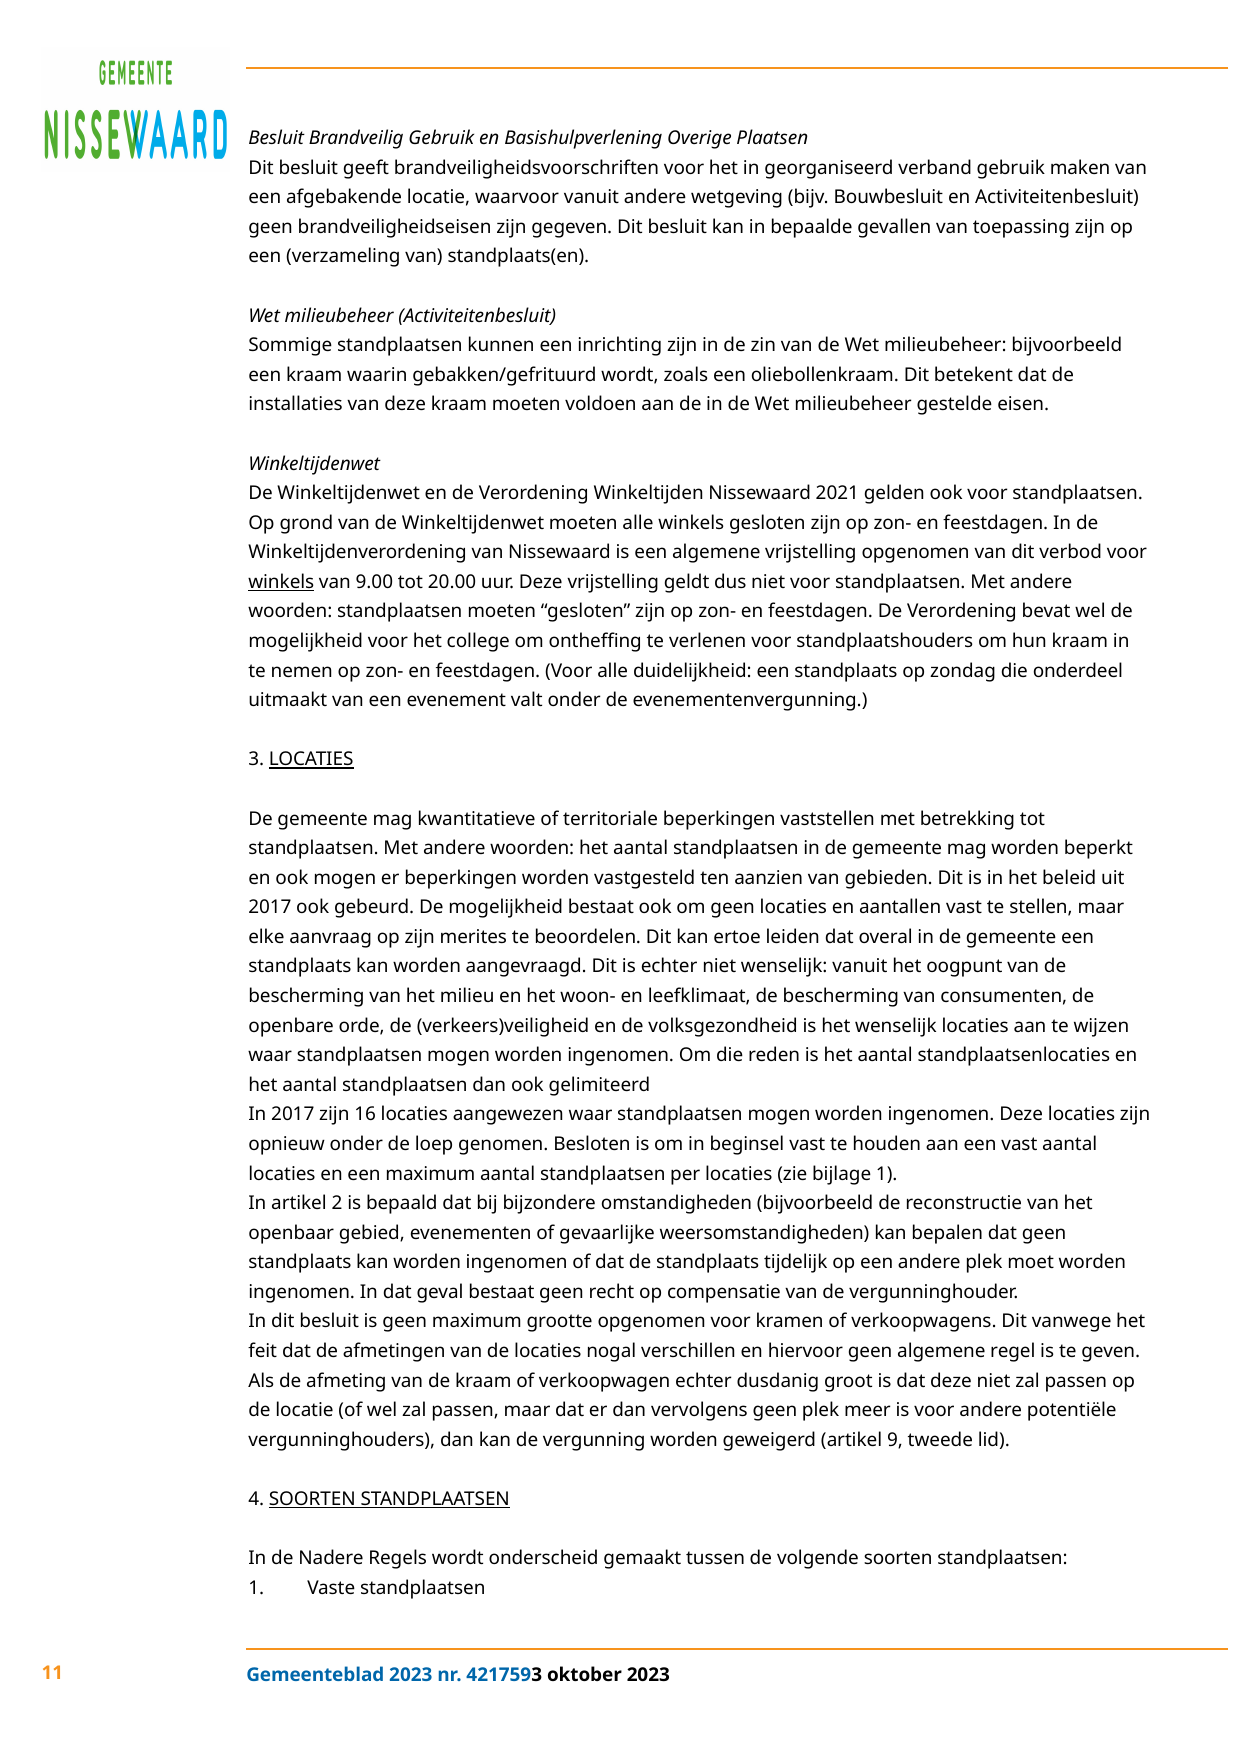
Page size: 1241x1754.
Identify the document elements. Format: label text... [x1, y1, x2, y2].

text De Winkeltijdenwet en de Verordening Winkeltijden Nissewaard 2021 gelden ook voor standplaatsen. Op grond van de Winkeltijdenwet moeten alle winkels gesloten zijn op zon- en feestdagen. In de Winkeltijdenverordening van Nissewaard is een algemene vrijstelling opgenomen van dit verbod voor winkels van 9.00 tot 20.00 uur. Deze vrijstelling geldt dus niet voor standplaatsen. Met andere woorden: standplaatsen moeten “gesloten” zijn op zon- en feestdagen. De Verordening bevat wel de mogelijkheid voor het college om ontheffing te verlenen voor standplaatshouders om hun kraam in te nemen op zon- en feestdagen. (Voor alle duidelijkheid: een standplaats op zondag die onderdeel uitmaakt van een evenement valt onder de evenementenvergunning.) [248, 479, 1152, 712]
text 3. LOCATIES [248, 746, 1152, 771]
text De gemeente mag kwantitatieve of territoriale beperkingen vaststellen met betrekking tot standplaatsen. Met andere woorden: het aantal standplaatsen in de gemeente mag worden beperkt en ook mogen er beperkingen worden vastgesteld ten aanzien van gebieden. Dit is in het beleid uit 2017 ook gebeurd. De mogelijkheid bestaat ook om geen locaties en aantallen vast te stellen, maar elke aanvraag op zijn merites te beoordelen. Dit kan ertoe leiden dat overal in de gemeente een standplaats kan worden aangevraagd. Dit is echter niet wenselijk: vanuit het oogpunt van de bescherming van het milieu en het woon- en leefklimaat, de bescherming van consumenten, de openbare orde, de (verkeers)veiligheid en de volksgezondheid is het wenselijk locaties aan te wijzen waar standplaatsen mogen worden ingenomen. Om die reden is het aantal standplaatsenlocaties en het aantal standplaatsen dan ook gelimiteerd [248, 805, 1152, 1097]
text Sommige standplaatsen kunnen een inrichting zijn in de zin van de Wet milieubeheer: bijvoorbeeld een kraam waarin gebakken/gefrituurd wordt, zoals een oliebollenkraam. Dit betekent dat de installaties van deze kraam moeten voldoen aan de in de Wet milieubeheer gestelde eisen. [248, 331, 1152, 416]
text Dit besluit geeft brandveiligheidsvoorschriften voor het in georganiseerd verband gebruik maken van een afgebakende locatie, waarvoor vanuit andere wetgeving (bijv. Bouwbesluit en Activiteitenbesluit) geen brandveiligheidseisen zijn gegeven. Dit besluit kan in bepaalde gevallen van toepassing zijn op een (verzameling van) standplaats(en). [248, 154, 1152, 268]
text In dit besluit is geen maximum grootte opgenomen voor kramen of verkoopwagens. Dit vanwege het feit dat de afmetingen van de locaties nogal verschillen en hiervoor geen algemene regel is te geven. Als de afmeting van de kraam of verkoopwagen echter dusdanig groot is dat deze niet zal passen op de locatie (of wel zal passen, maar dat er dan vervolgens geen plek meer is voor andere potentiële vergunninghouders), dan kan de vergunning worden geweigerd (artikel 9, tweede lid). [248, 1308, 1152, 1452]
text In de Nadere Regels wordt onderscheid gemaakt tussen de volgende soorten standplaatsen: [248, 1544, 1152, 1570]
text 4. SOORTEN STANDPLAATSEN [248, 1485, 1152, 1511]
text Besluit Brandveilig Gebruik en Basishulpverlening Overige Plaatsen [248, 124, 1152, 150]
text Wet milieubeheer (Activiteitenbesluit) [248, 302, 1152, 328]
text Winkeltijdenwet [248, 450, 1152, 476]
list Vaste standplaatsen [248, 1574, 1152, 1600]
text In 2017 zijn 16 locaties aangewezen waar standplaatsen mogen worden ingenomen. Deze locaties zijn opnieuw onder de loep genomen. Besloten is om in beginsel vast te houden aan een vast aantal locaties en een maximum aantal standplaatsen per locaties (zie bijlage 1). [248, 1101, 1152, 1186]
text In artikel 2 is bepaald dat bij bijzondere omstandigheden (bijvoorbeeld de reconstructie van het openbaar gebied, evenementen of gevaarlijke weersomstandigheden) kan bepalen dat geen standplaats kan worden ingenomen of dat de standplaats tijdelijk op een andere plek moet worden ingenomen. In dat geval bestaat geen recht op compensatie van de vergunninghouder. [248, 1189, 1152, 1304]
picture [41, 47, 231, 172]
